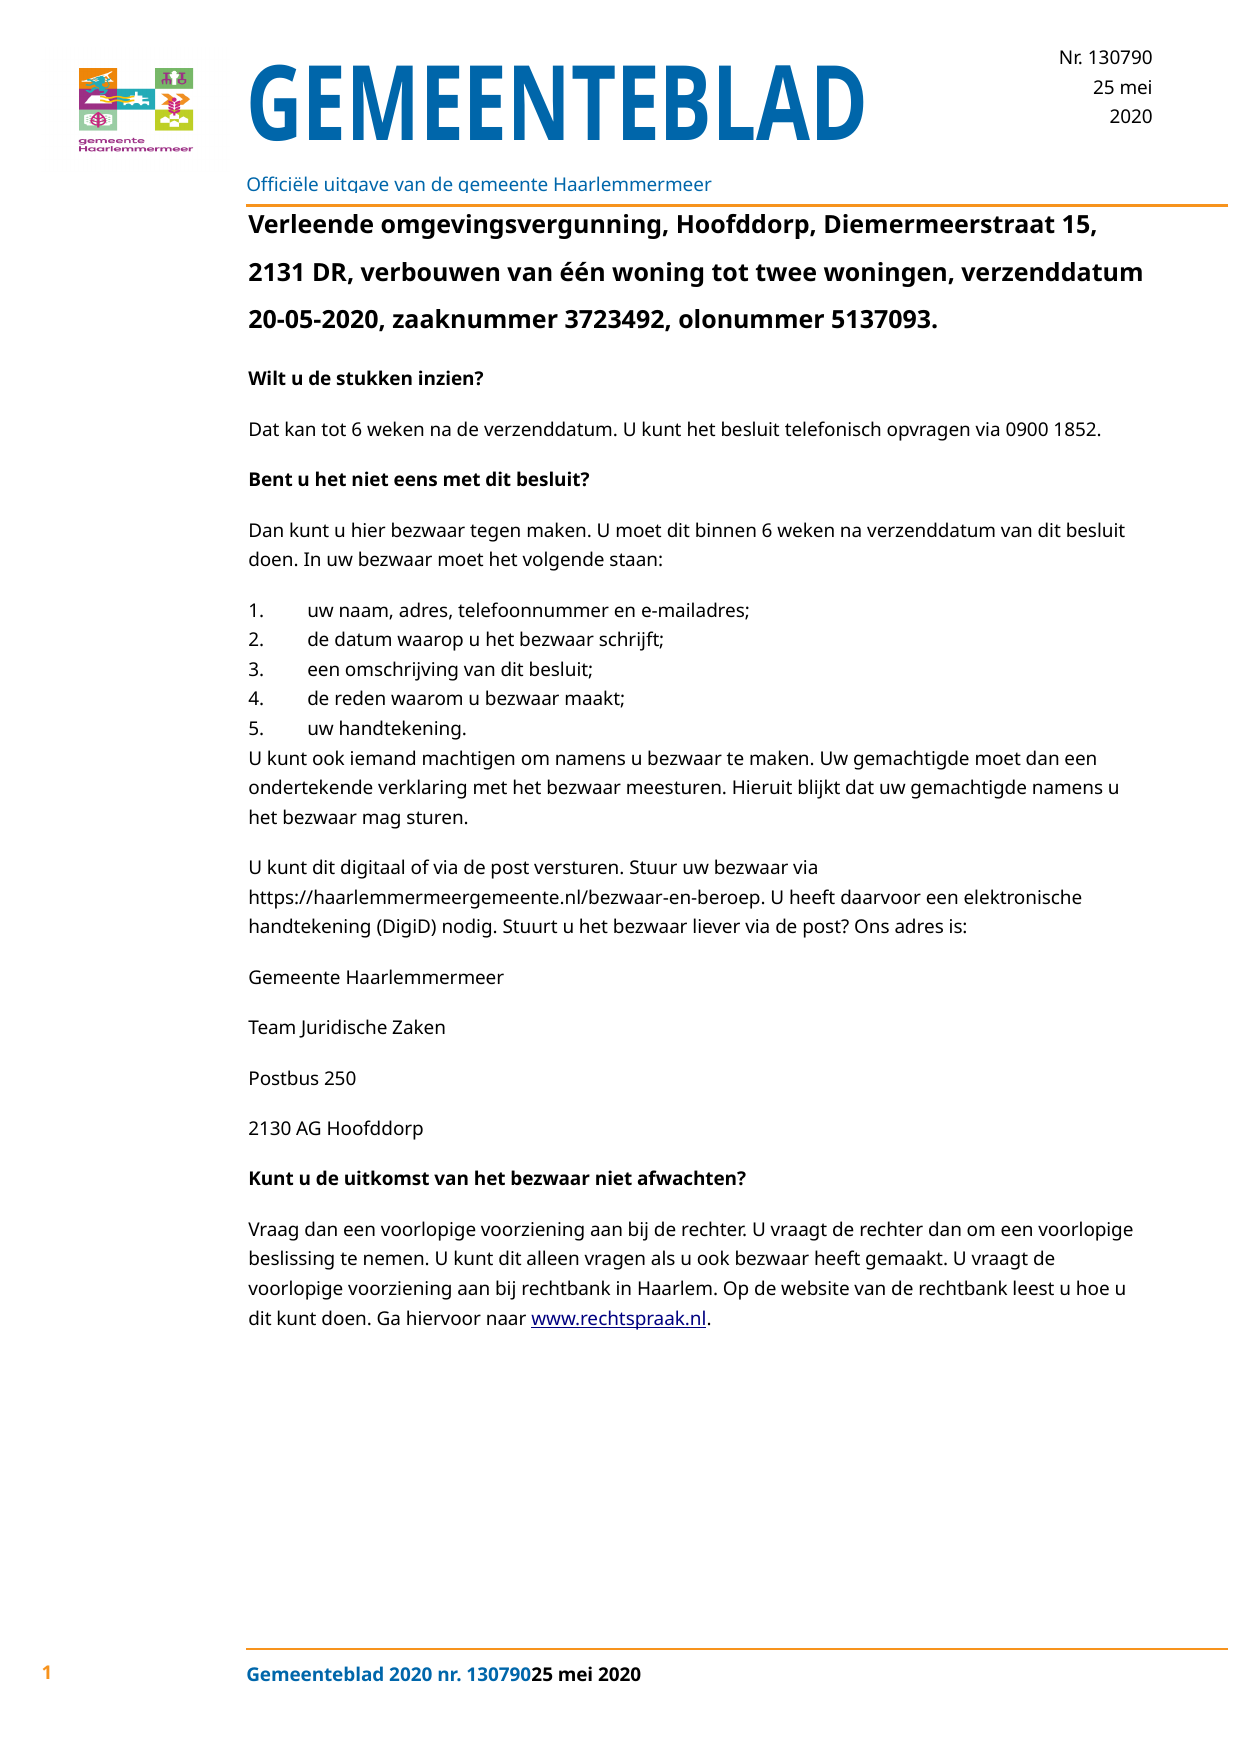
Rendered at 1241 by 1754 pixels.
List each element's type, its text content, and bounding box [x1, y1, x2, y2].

text Vraag dan een voorlopige voorziening aan bij de rechter. U vraagt de rechter dan om een voorlopige beslissing te nemen. U kunt dit alleen vragen als u ook bezwaar heeft gemaakt. U vraagt de voorlopige voorziening aan bij rechtbank in Haarlem. Op de website van de rechtbank leest u hoe u dit kunt doen. Ga hiervoor naar www.rechtspraak.nl. [248, 1216, 1152, 1330]
text Bent u het niet eens met dit besluit? [248, 466, 1152, 492]
text 2130 AG Hoofddorp [248, 1115, 1152, 1141]
picture [41, 47, 231, 172]
list uw handtekening. [248, 715, 1152, 741]
list de datum waarop u het bezwaar schrijft; [248, 626, 1152, 652]
text Kunt u de uitkomst van het bezwaar niet afwachten? [248, 1166, 1152, 1191]
text Verleende omgevingsvergunning, Hoofddorp, Diemermeerstraat 15, 2131 DR, verbouwen van één woning tot twee woningen, verzenddatum 20-05-2020, zaaknummer 3723492, olonummer 5137093. [248, 207, 1152, 336]
text Dat kan tot 6 weken na de verzenddatum. U kunt het besluit telefonisch opvragen via 0900 1852. [248, 416, 1152, 442]
list een omschrijving van dit besluit; [248, 656, 1152, 682]
text U kunt ook iemand machtigen om namens u bezwaar te maken. Uw gemachtigde moet dan een ondertekende verklaring met het bezwaar meesturen. Hieruit blijkt dat uw gemachtigde namens u het bezwaar mag sturen. [248, 745, 1152, 829]
list uw naam, adres, telefoonnummer en e-mailadres; [248, 597, 1152, 622]
text U kunt dit digitaal of via de post versturen. Stuur uw bezwaar via https://haarlemmermeergemeente.nl/bezwaar-en-beroep. U heeft daarvoor een elektronische handtekening (DigiD) nodig. Stuurt u het bezwaar liever via de post? Ons adres is: [248, 854, 1152, 939]
text Postbus 250 [248, 1065, 1152, 1090]
text Wilt u de stukken inzien? [248, 366, 1152, 391]
text Team Juridische Zaken [248, 1014, 1152, 1040]
text Gemeente Haarlemmermeer [248, 964, 1152, 989]
list de reden waarom u bezwaar maakt; [248, 686, 1152, 711]
text Dan kunt u hier bezwaar tegen maken. U moet dit binnen 6 weken na verzenddatum van dit besluit doen. In uw bezwaar moet het volgende staan: [248, 517, 1152, 572]
